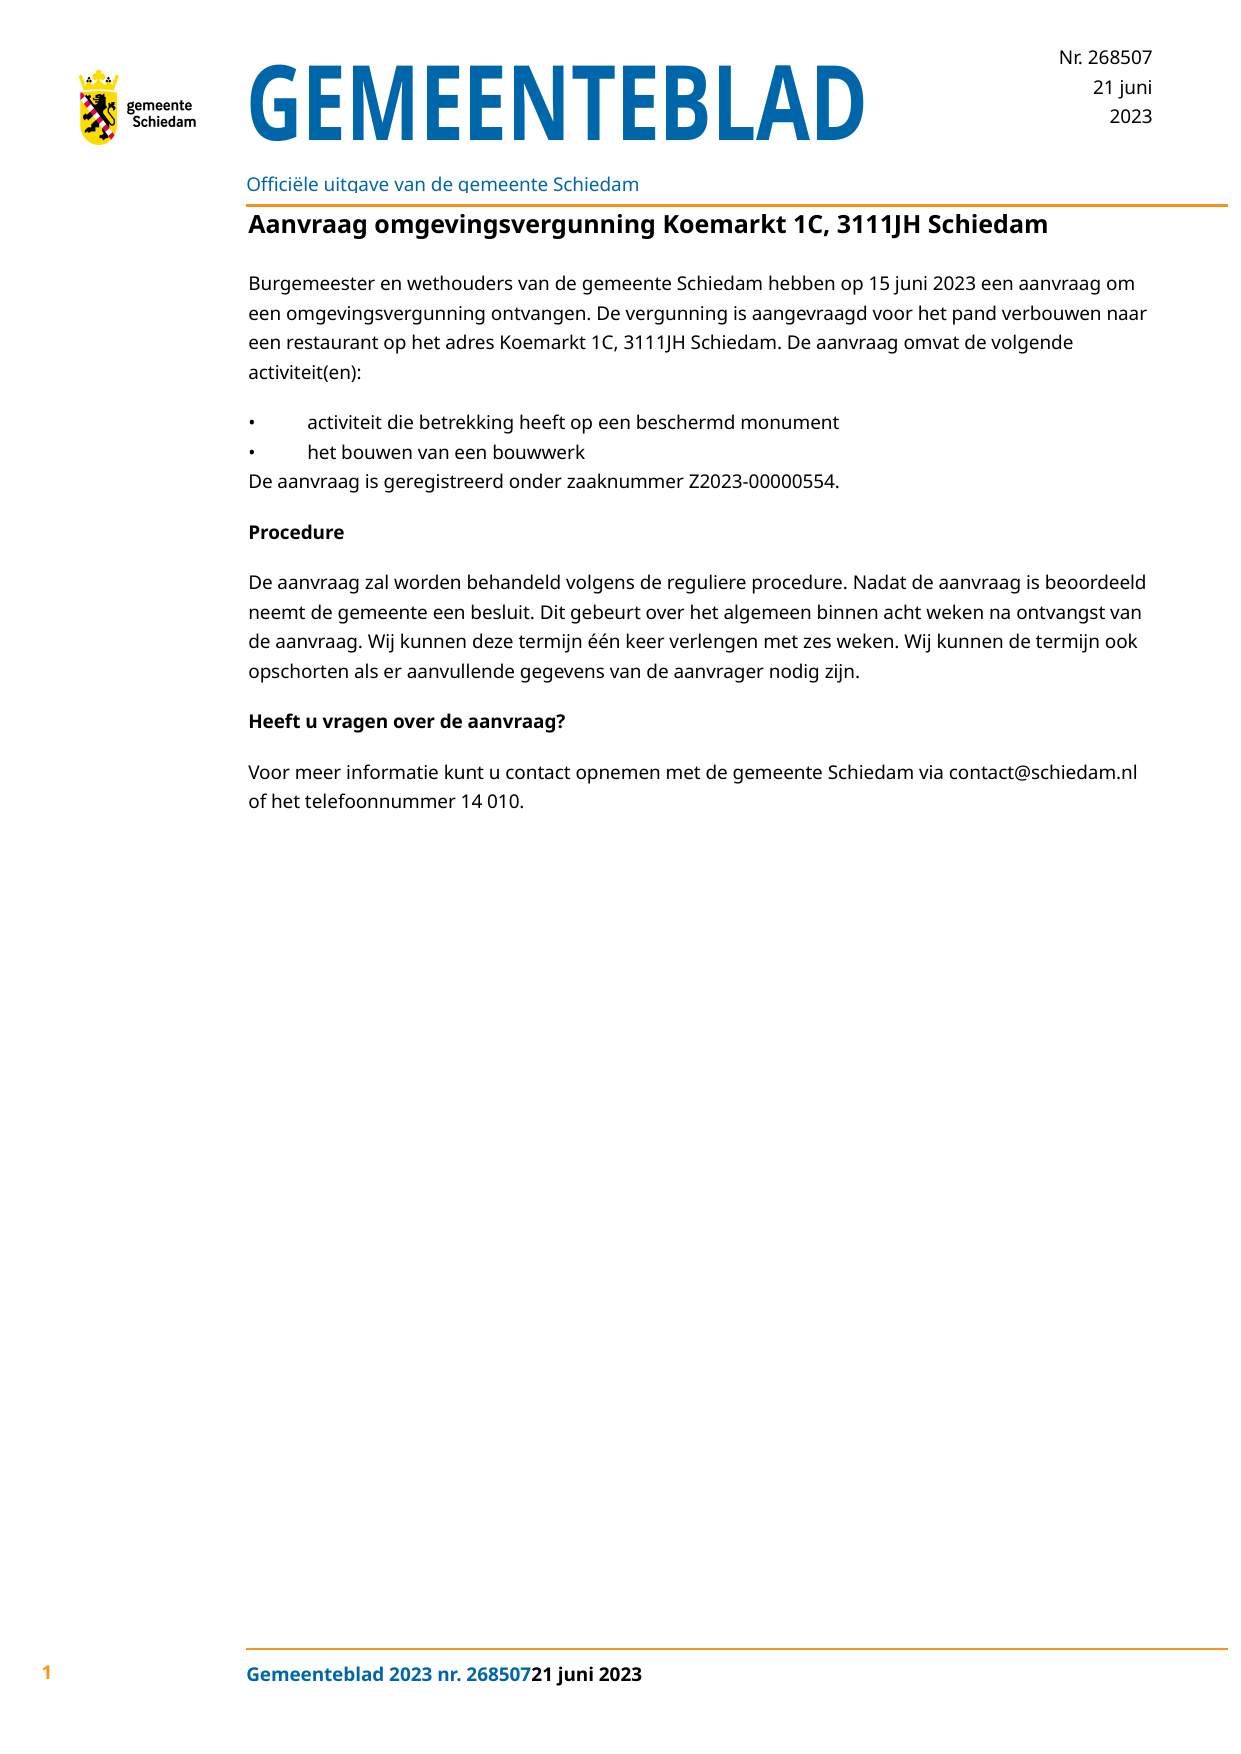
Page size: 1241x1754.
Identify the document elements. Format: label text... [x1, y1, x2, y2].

list het bouwen van een bouwwerk [248, 439, 1152, 465]
text Burgemeester en wethouders van de gemeente Schiedam hebben op 15 juni 2023 een aanvraag om een omgevingsvergunning ontvangen. De vergunning is aangevraagd voor het pand verbouwen naar een restaurant op het adres Koemarkt 1C, 3111JH Schiedam. De aanvraag omvat de volgende activiteit(en): [248, 270, 1152, 385]
text De aanvraag zal worden behandeld volgens de reguliere procedure. Nadat de aanvraag is beoordeeld neemt de gemeente een besluit. Dit gebeurt over het algemeen binnen acht weken na ontvangst van de aanvraag. Wij kunnen deze termijn één keer verlengen met zes weken. Wij kunnen de termijn ook opschorten als er aanvullende gegevens van de aanvrager nodig zijn. [248, 569, 1152, 684]
list activiteit die betrekking heeft op een beschermd monument [248, 409, 1152, 435]
text Procedure [248, 519, 1152, 545]
text Heeft u vragen over de aanvraag? [248, 709, 1152, 734]
picture [41, 47, 231, 172]
text Aanvraag omgevingsvergunning Koemarkt 1C, 3111JH Schiedam [248, 207, 1152, 241]
text De aanvraag is geregistreerd onder zaaknummer Z2023-00000554. [248, 469, 1152, 494]
text Voor meer informatie kunt u contact opnemen met de gemeente Schiedam via contact@schiedam.nl of het telefoonnummer 14 010. [248, 759, 1152, 814]
